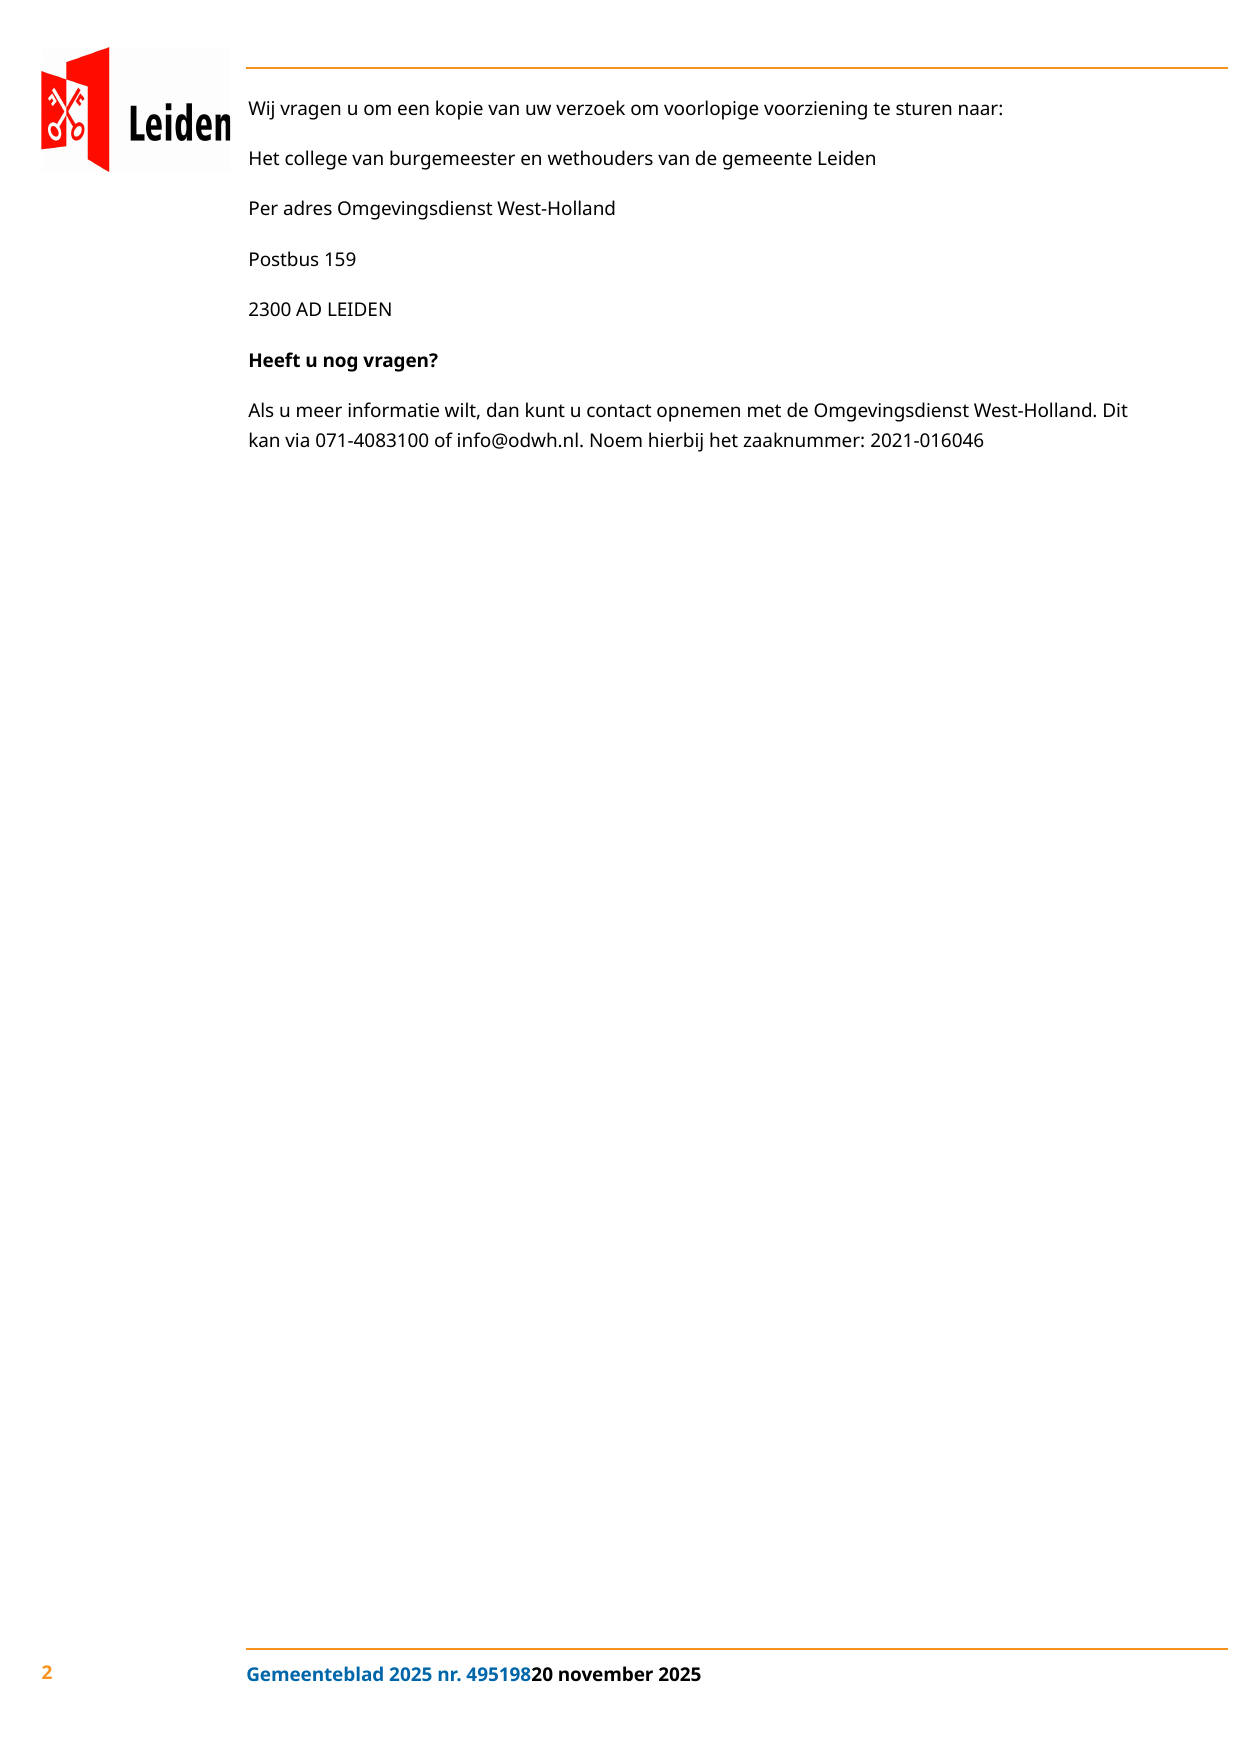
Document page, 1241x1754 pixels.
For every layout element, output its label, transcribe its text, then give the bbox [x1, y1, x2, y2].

text Heeft u nog vragen? [248, 347, 1152, 373]
text Per adres Omgevingsdienst West-Holland [248, 196, 1152, 221]
text Wij vragen u om een kopie van uw verzoek om voorlopige voorziening te sturen naar: [248, 95, 1152, 121]
text 2300 AD LEIDEN [248, 296, 1152, 322]
text Als u meer informatie wilt, dan kunt u contact opnemen met de Omgevingsdienst West-Holland. Dit kan via 071-4083100 of info@odwh.nl. Noem hierbij het zaaknummer: 2021-016046 [248, 397, 1152, 453]
picture [41, 47, 231, 172]
text Postbus 159 [248, 246, 1152, 272]
text Het college van burgemeester en wethouders van de gemeente Leiden [248, 145, 1152, 171]
